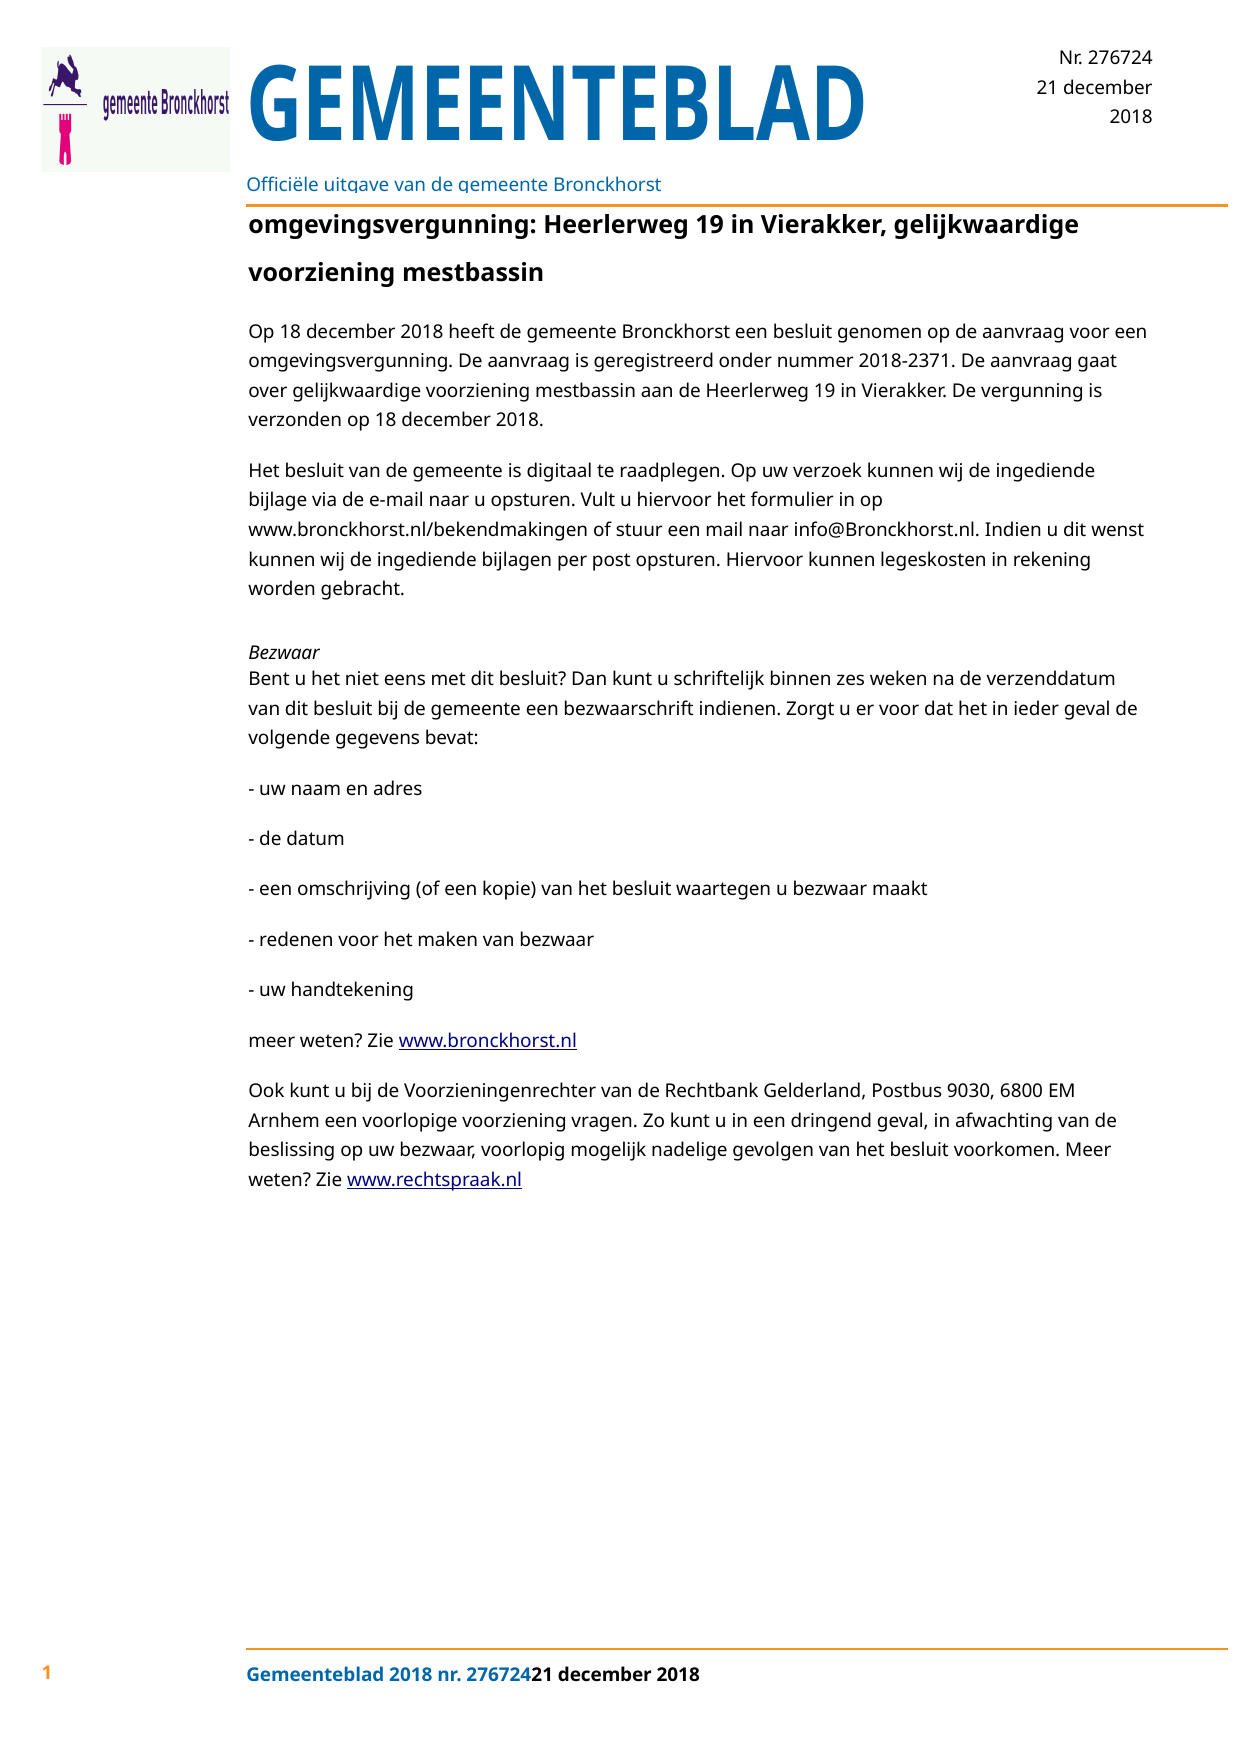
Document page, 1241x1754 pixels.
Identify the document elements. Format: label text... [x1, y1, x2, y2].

text Het besluit van de gemeente is digitaal te raadplegen. Op uw verzoek kunnen wij de ingediende bijlage via de e-mail naar u opsturen. Vult u hiervoor het formulier in op www.bronckhorst.nl/bekendmakingen of stuur een mail naar info@Bronckhorst.nl. Indien u dit wenst kunnen wij de ingediende bijlagen per post opsturen. Hiervoor kunnen legeskosten in rekening worden gebracht. [248, 457, 1152, 601]
text - uw handtekening [248, 976, 1152, 1002]
text - een omschrijving (of een kopie) van het besluit waartegen u bezwaar maakt [248, 876, 1152, 901]
picture [41, 47, 231, 172]
text omgevingsvergunning: Heerlerweg 19 in Vierakker, gelijkwaardige voorziening mestbassin [248, 207, 1152, 288]
text Op 18 december 2018 heeft de gemeente Bronckhorst een besluit genomen op de aanvraag voor een omgevingsvergunning. De aanvraag is geregistreerd onder nummer 2018-2371. De aanvraag gaat over gelijkwaardige voorziening mestbassin aan de Heerlerweg 19 in Vierakker. De vergunning is verzonden op 18 december 2018. [248, 318, 1152, 432]
text - de datum [248, 825, 1152, 851]
text - uw naam en adres [248, 775, 1152, 800]
text - redenen voor het maken van bezwaar [248, 926, 1152, 952]
text Bent u het niet eens met dit besluit? Dan kunt u schriftelijk binnen zes weken na de verzenddatum van dit besluit bij de gemeente een bezwaarschrift indienen. Zorgt u er voor dat het in ieder geval de volgende gegevens bevat: [248, 665, 1152, 750]
text meer weten? Zie www.bronckhorst.nl [248, 1027, 1152, 1052]
text Bezwaar [248, 639, 1152, 665]
text Ook kunt u bij de Voorzieningenrechter van de Rechtbank Gelderland, Postbus 9030, 6800 EM Arnhem een voorlopige voorziening vragen. Zo kunt u in een dringend geval, in afwachting van de beslissing op uw bezwaar, voorlopig mogelijk nadelige gevolgen van het besluit voorkomen. Meer weten? Zie www.rechtspraak.nl [248, 1077, 1152, 1192]
